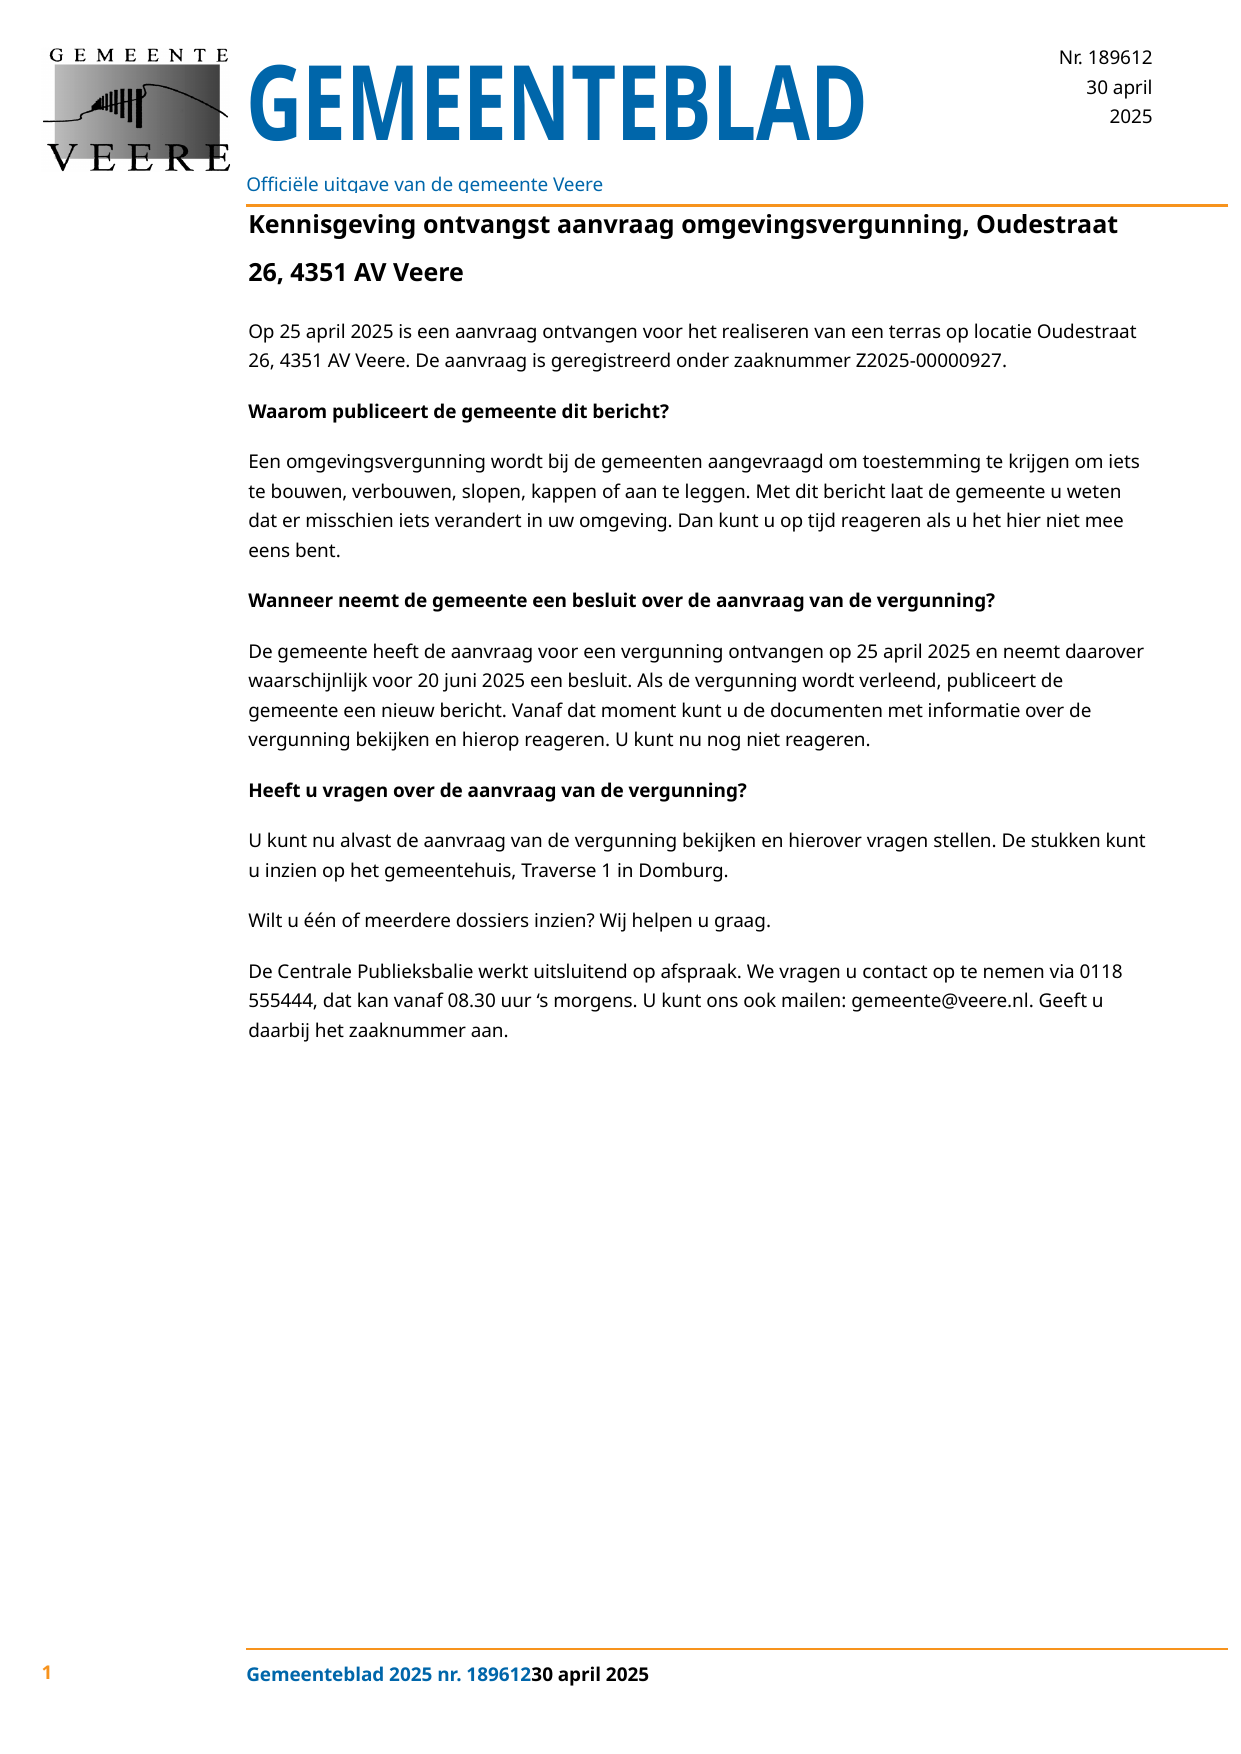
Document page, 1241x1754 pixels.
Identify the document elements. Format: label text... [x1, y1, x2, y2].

text De Centrale Publieksbalie werkt uitsluitend op afspraak. We vragen u contact op te nemen via 0118 555444, dat kan vanaf 08.30 uur ‘s morgens. U kunt ons ook mailen: gemeente@veere.nl. Geeft u daarbij het zaaknummer aan. [248, 958, 1152, 1043]
text De gemeente heeft de aanvraag voor een vergunning ontvangen op 25 april 2025 en neemt daarover waarschijnlijk voor 20 juni 2025 een besluit. Als de vergunning wordt verleend, publiceert de gemeente een nieuw bericht. Vanaf dat moment kunt u de documenten met informatie over de vergunning bekijken en hierop reageren. U kunt nu nog niet reageren. [248, 638, 1152, 752]
text Heeft u vragen over de aanvraag van de vergunning? [248, 777, 1152, 803]
text Wanneer neemt de gemeente een besluit over de aanvraag van de vergunning? [248, 587, 1152, 613]
text Kennisgeving ontvangst aanvraag omgevingsvergunning, Oudestraat 26, 4351 AV Veere [248, 207, 1152, 288]
text Op 25 april 2025 is een aanvraag ontvangen voor het realiseren van een terras op locatie Oudestraat 26, 4351 AV Veere. De aanvraag is geregistreerd onder zaaknummer Z2025-00000927. [248, 318, 1152, 373]
picture [41, 47, 231, 172]
text Wilt u één of meerdere dossiers inzien? Wij helpen u graag. [248, 907, 1152, 933]
text U kunt nu alvast de aanvraag van de vergunning bekijken en hierover vragen stellen. De stukken kunt u inzien op het gemeentehuis, Traverse 1 in Domburg. [248, 827, 1152, 883]
text Waarom publiceert de gemeente dit bericht? [248, 398, 1152, 424]
text Een omgevingsvergunning wordt bij de gemeenten aangevraagd om toestemming te krijgen om iets te bouwen, verbouwen, slopen, kappen of aan te leggen. Met dit bericht laat de gemeente u weten dat er misschien iets verandert in uw omgeving. Dan kunt u op tijd reageren als u het hier niet mee eens bent. [248, 448, 1152, 563]
